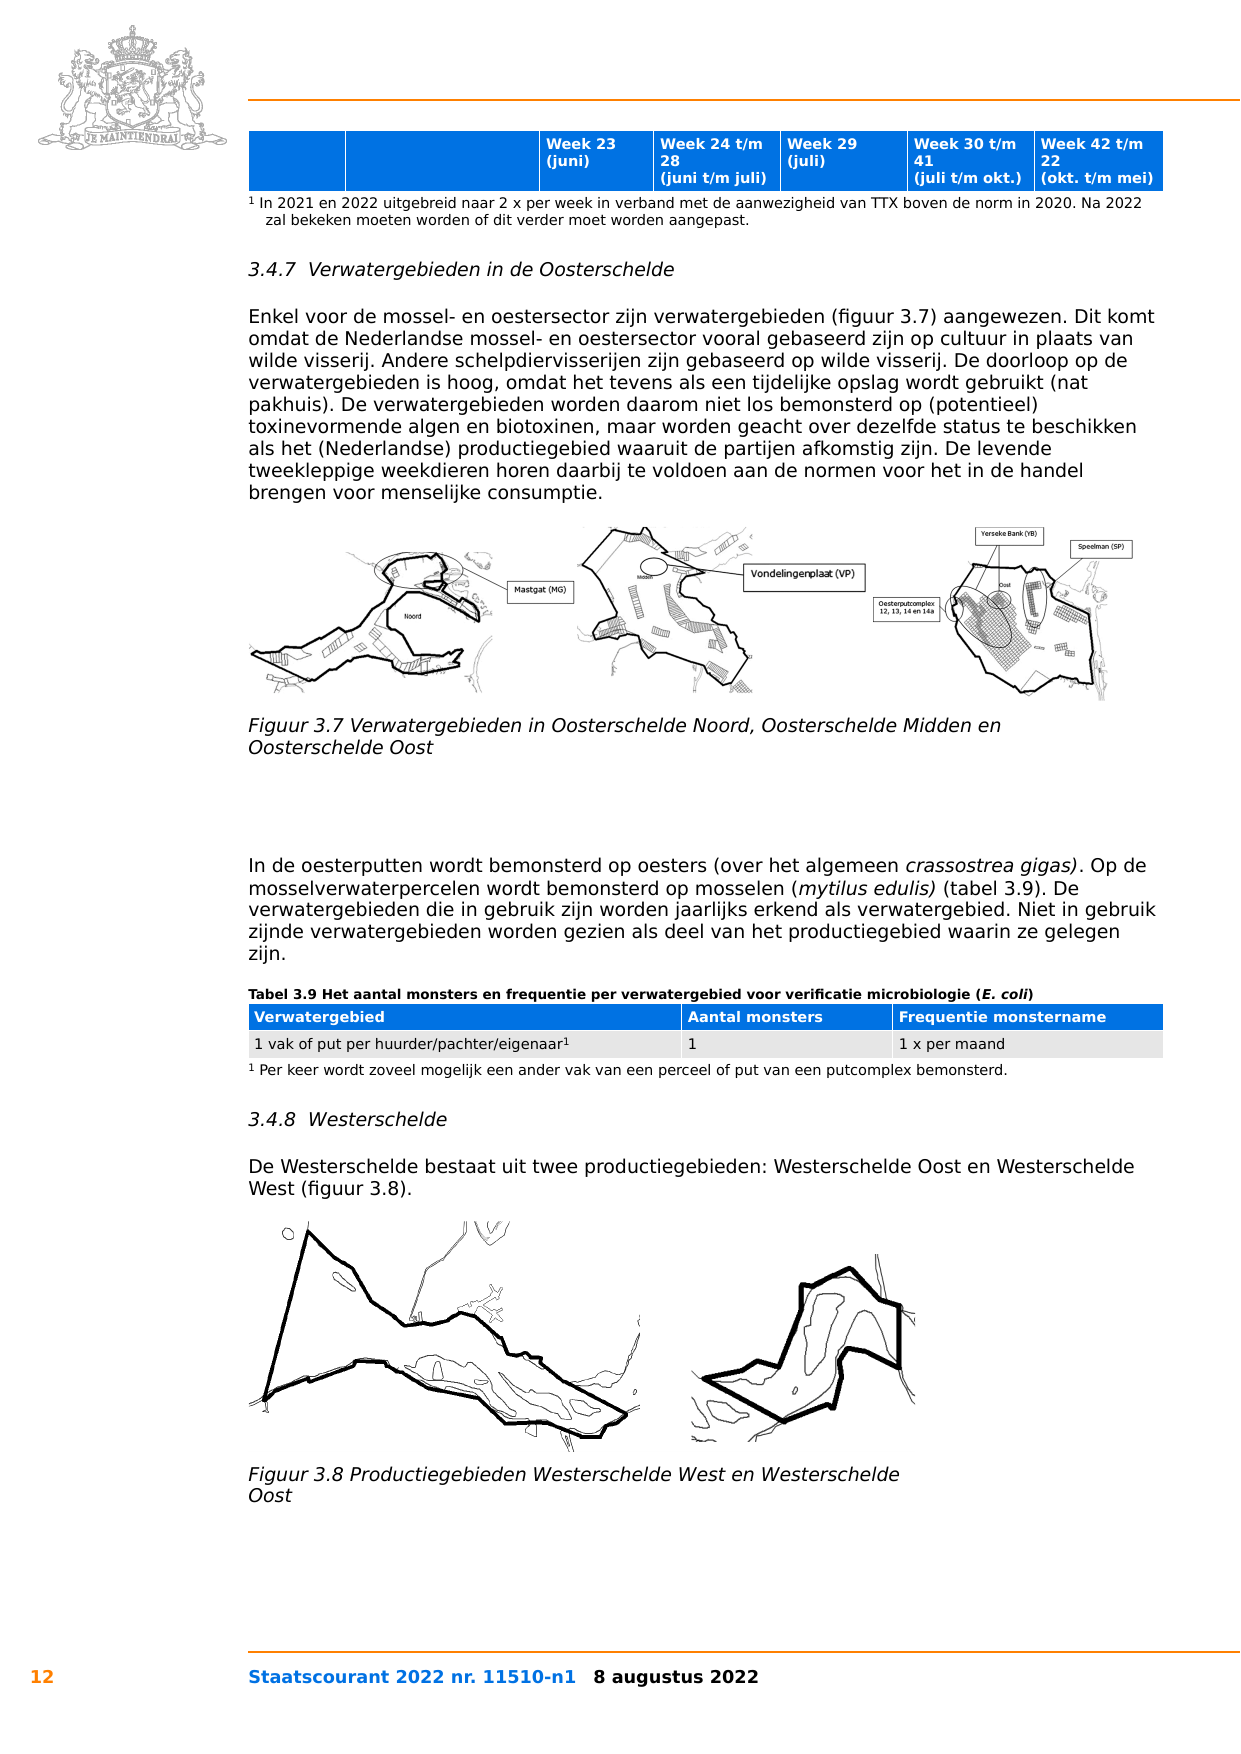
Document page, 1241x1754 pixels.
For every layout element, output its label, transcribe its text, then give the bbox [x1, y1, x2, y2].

subtitle 3.4.7 Verwatergebieden in de Oosterschelde [248, 259, 1163, 281]
table_header Week 42 t/m 22 (okt. t/m mei) [1035, 131, 1163, 191]
table_header Week 29 (juli) [781, 131, 907, 191]
text Enkel voor de mossel- en oestersector zijn verwatergebieden (figuur 3.7) aangewezen. Dit komt omdat de Nederlandse mossel- en oestersector vooral gebaseerd zijn op cultuur in plaats van wilde visserij. Andere schelpdiervisserijen zijn gebaseerd op wilde visserij. De doorloop op de verwatergebieden is hoog, omdat het tevens als een tijdelijke opslag wordt gebruikt (nat pakhuis). De verwatergebieden worden daarom niet los bemonsterd op (potentieel) toxinevormende algen en biotoxinen, maar worden geacht over dezelfde status te beschikken als het (Nederlandse) productiegebied waaruit de partijen afkomstig zijn. De levende tweekleppige weekdieren horen daarbij te voldoen aan de normen voor het in de handel brengen voor menselijke consumptie. [248, 306, 1163, 504]
table_cell 1 In 2021 en 2022 uitgebreid naar 2 x per week in verband met de aanwezigheid van TTX boven de norm in 2020. Na 2022 zal bekeken moeten worden of dit verder moet worden aangepast. [248, 192, 1163, 229]
picture [248, 1221, 916, 1452]
table_header [346, 131, 539, 191]
table_cell 1 Per keer wordt zoveel mogelijk een ander vak van een perceel of put van een putcomplex bemonsterd. [248, 1059, 1163, 1078]
subtitle 3.4.8 Westerschelde [248, 1108, 1163, 1131]
table_cell Aantal monsters [682, 1004, 892, 1030]
text De Westerschelde bestaat uit twee productiegebieden: Westerschelde Oost en Westerschelde West (figuur 3.8). [248, 1156, 1163, 1199]
picture [248, 525, 1134, 703]
table_header Week 30 t/m 41 (juli t/m okt.) [908, 131, 1034, 191]
table_header [249, 131, 345, 191]
table_header Tabel 3.9 Het aantal monsters en frequentie per verwatergebied voor verificatie microbiologie (E. coli) [248, 987, 1163, 1003]
table_cell Verwatergebied [249, 1004, 681, 1030]
table_header Week 23 (juni) [540, 131, 653, 191]
table_cell 1 [682, 1031, 892, 1058]
text Figuur 3.8 Productiegebieden Westerschelde West en Westerschelde Oost [248, 1463, 915, 1507]
text Figuur 3.7 Verwatergebieden in Oosterschelde Noord, Oosterschelde Midden en Oosterschelde Oost [248, 714, 1134, 758]
table_cell 1 vak of put per huurder/pachter/eigenaar1 [249, 1031, 681, 1058]
picture [38, 25, 227, 150]
text In de oesterputten wordt bemonsterd op oesters (over het algemeen crassostrea gigas). Op de mosselverwaterpercelen wordt bemonsterd op mosselen (mytilus edulis) (tabel 3.9). De verwatergebieden die in gebruik zijn worden jaarlijks erkend als verwatergebied. Niet in gebruik zijnde verwatergebieden worden gezien als deel van het productiegebied waarin ze gelegen zijn. [248, 855, 1163, 965]
table_cell Frequentie monstername [893, 1004, 1163, 1030]
table_header Week 24 t/m 28 (juni t/m juli) [654, 131, 780, 191]
table_cell 1 x per maand [893, 1031, 1163, 1058]
